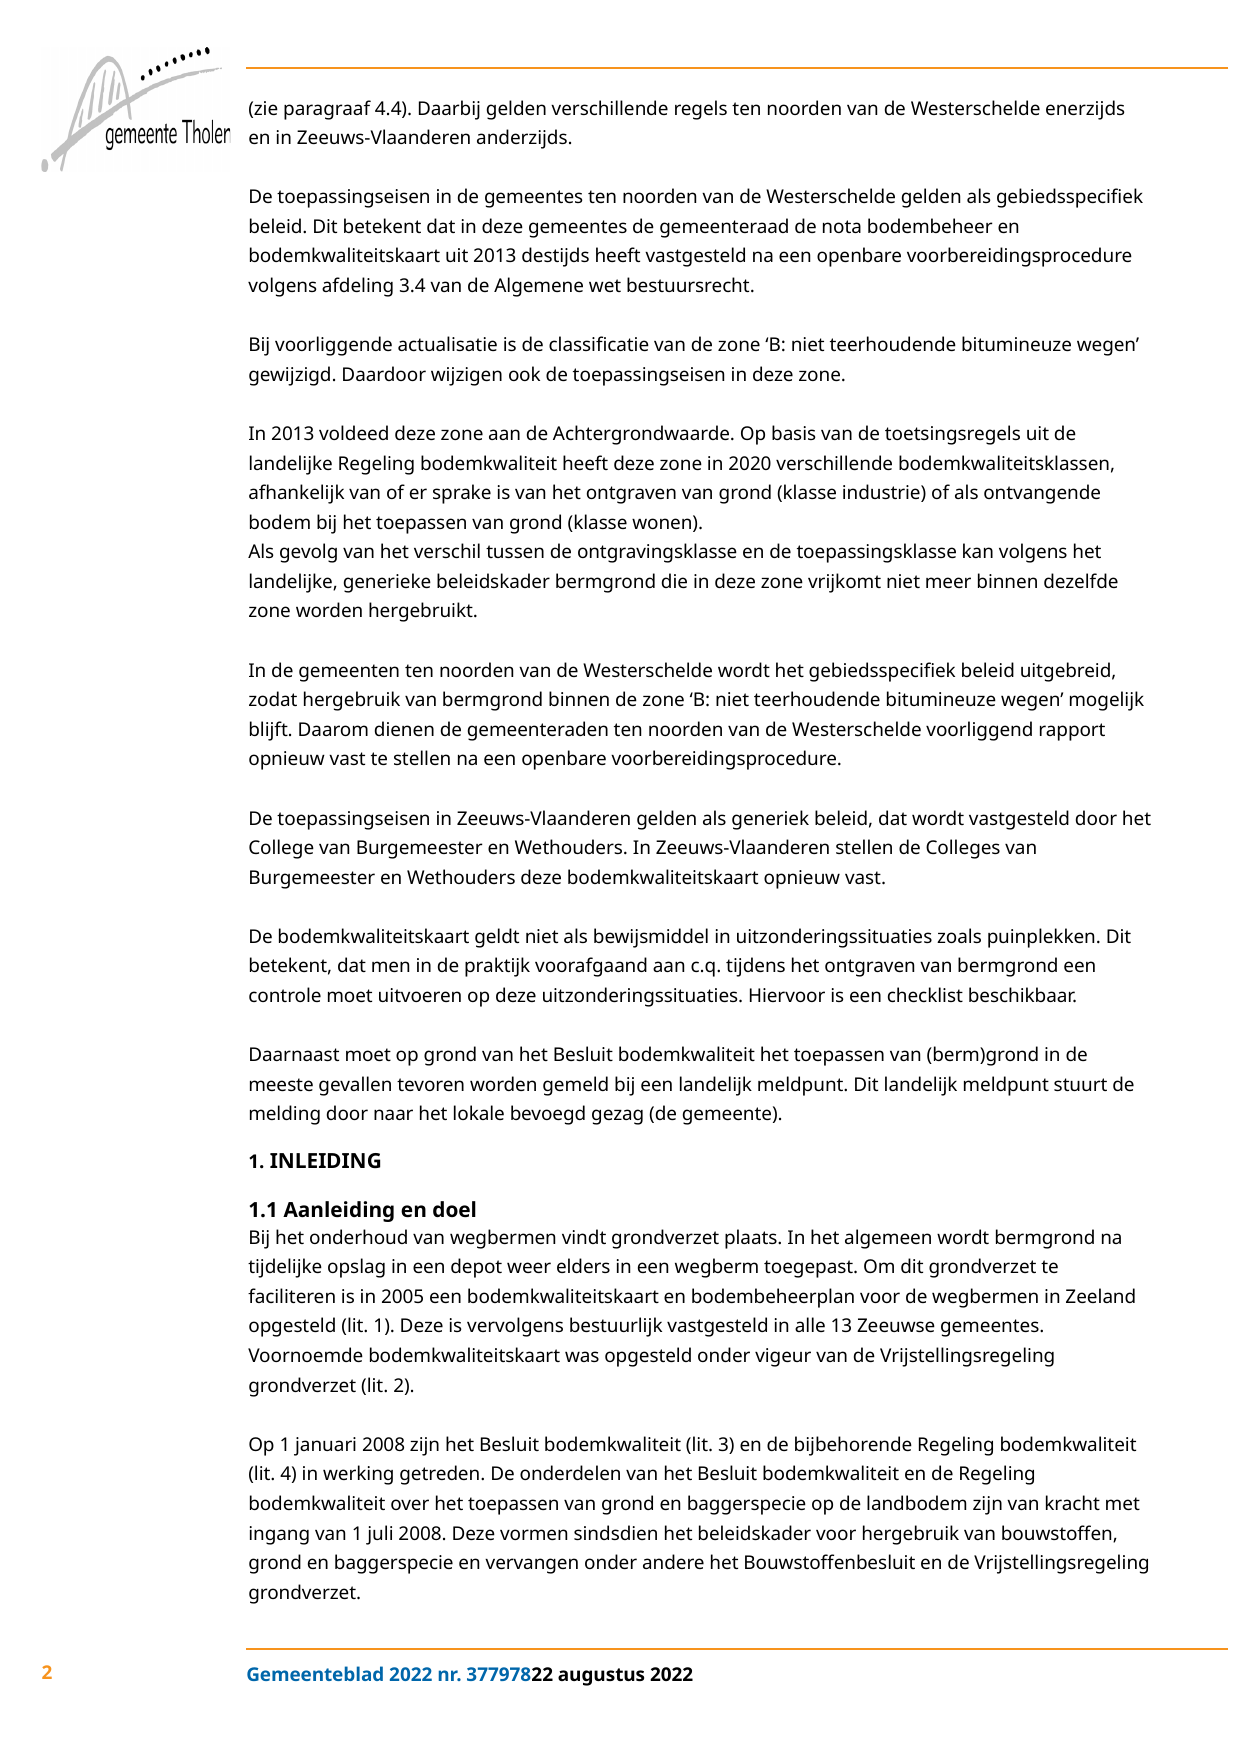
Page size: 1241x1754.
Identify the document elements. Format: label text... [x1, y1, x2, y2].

text De toepassingseisen in de gemeentes ten noorden van de Westerschelde gelden als gebiedsspecifiek beleid. Dit betekent dat in deze gemeentes de gemeenteraad de nota bodembeheer en bodemkwaliteitskaart uit 2013 destijds heeft vastgesteld na een openbare voorbereidingsprocedure volgens afdeling 3.4 van de Algemene wet bestuursrecht. [248, 183, 1152, 298]
text De bodemkwaliteitskaart geldt niet als bewijsmiddel in uitzonderingssituaties zoals puinplekken. Dit betekent, dat men in de praktijk voorafgaand aan c.q. tijdens het ontgraven van bermgrond een controle moet uitvoeren op deze uitzonderingssituaties. Hiervoor is een checklist beschikbaar. [248, 923, 1152, 1008]
text Bij voorliggende actualisatie is de classificatie van de zone ‘B: niet teerhoudende bitumineuze wegen’ gewijzigd. Daardoor wijzigen ook de toepassingseisen in deze zone. [248, 331, 1152, 387]
text (zie paragraaf 4.4). Daarbij gelden verschillende regels ten noorden van de Westerschelde enerzijds en in Zeeuws-Vlaanderen anderzijds. [248, 95, 1152, 150]
text 1. INLEIDING [248, 1146, 1152, 1175]
text Daarnaast moet op grond van het Besluit bodemkwaliteit het toepassen van (berm)grond in de meeste gevallen tevoren worden gemeld bij een landelijk meldpunt. Dit landelijk meldpunt stuurt de melding door naar het lokale bevoegd gezag (de gemeente). [248, 1041, 1152, 1126]
picture [41, 47, 231, 172]
text In 2013 voldeed deze zone aan de Achtergrondwaarde. Op basis van de toetsingsregels uit de landelijke Regeling bodemkwaliteit heeft deze zone in 2020 verschillende bodemkwaliteitsklassen, afhankelijk van of er sprake is van het ontgraven van grond (klasse industrie) of als ontvangende bodem bij het toepassen van grond (klasse wonen). [248, 420, 1152, 535]
text 1.1 Aanleiding en doel [248, 1196, 1152, 1224]
text In de gemeenten ten noorden van de Westerschelde wordt het gebiedsspecifiek beleid uitgebreid, zodat hergebruik van bermgrond binnen de zone ‘B: niet teerhoudende bitumineuze wegen’ mogelijk blijft. Daarom dienen de gemeenteraden ten noorden van de Westerschelde voorliggend rapport opnieuw vast te stellen na een openbare voorbereidingsprocedure. [248, 657, 1152, 771]
text De toepassingseisen in Zeeuws-Vlaanderen gelden als generiek beleid, dat wordt vastgesteld door het College van Burgemeester en Wethouders. In Zeeuws-Vlaanderen stellen de Colleges van Burgemeester en Wethouders deze bodemkwaliteitskaart opnieuw vast. [248, 805, 1152, 890]
text Bij het onderhoud van wegbermen vindt grondverzet plaats. In het algemeen wordt bermgrond na tijdelijke opslag in een depot weer elders in een wegberm toegepast. Om dit grondverzet te faciliteren is in 2005 een bodemkwaliteitskaart en bodembeheerplan voor de wegbermen in Zeeland opgesteld (lit. 1). Deze is vervolgens bestuurlijk vastgesteld in alle 13 Zeeuwse gemeentes. Voornoemde bodemkwaliteitskaart was opgesteld onder vigeur van de Vrijstellingsregeling grondverzet (lit. 2). [248, 1224, 1152, 1398]
text Op 1 januari 2008 zijn het Besluit bodemkwaliteit (lit. 3) en de bijbehorende Regeling bodemkwaliteit (lit. 4) in werking getreden. De onderdelen van het Besluit bodemkwaliteit en de Regeling bodemkwaliteit over het toepassen van grond en baggerspecie op de landbodem zijn van kracht met ingang van 1 juli 2008. Deze vormen sindsdien het beleidskader voor hergebruik van bouwstoffen, grond en baggerspecie en vervangen onder andere het Bouwstoffenbesluit en de Vrijstellingsregeling grondverzet. [248, 1431, 1152, 1605]
text Als gevolg van het verschil tussen de ontgravingsklasse en de toepassingsklasse kan volgens het landelijke, generieke beleidskader bermgrond die in deze zone vrijkomt niet meer binnen dezelfde zone worden hergebruikt. [248, 538, 1152, 623]
